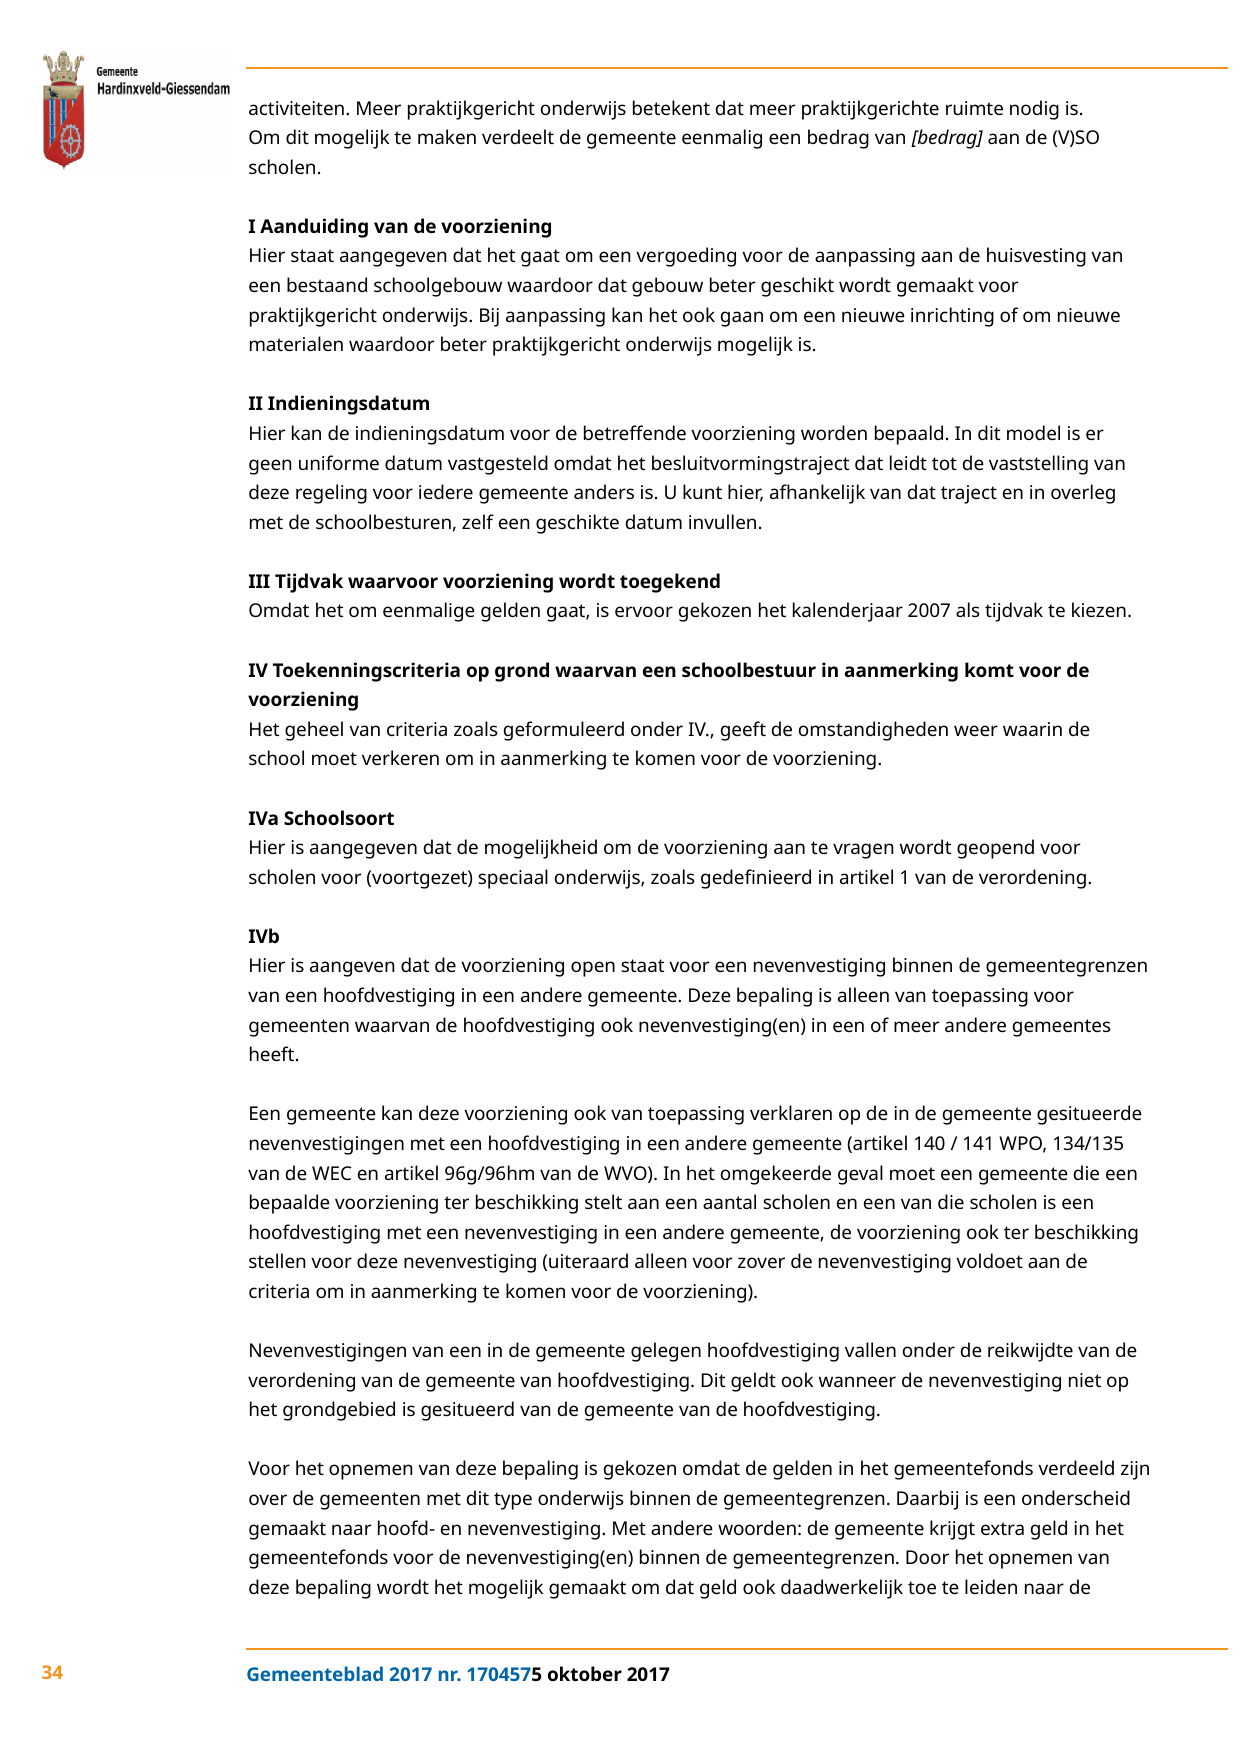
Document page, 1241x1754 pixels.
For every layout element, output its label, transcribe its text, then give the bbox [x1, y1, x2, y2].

text Een gemeente kan deze voorziening ook van toepassing verklaren op de in de gemeente gesitueerde nevenvestigingen met een hoofdvestiging in een andere gemeente (artikel 140 / 141 WPO, 134/135 van de WEC en artikel 96g/96hm van de WVO). In het omgekeerde geval moet een gemeente die een bepaalde voorziening ter beschikking stelt aan een aantal scholen en een van die scholen is een hoofdvestiging met een nevenvestiging in een andere gemeente, de voorziening ook ter beschikking stellen voor deze nevenvestiging (uiteraard alleen voor zover de nevenvestiging voldoet aan de criteria om in aanmerking te komen voor de voorziening). [248, 1101, 1152, 1304]
text Hier is aangeven dat de voorziening open staat voor een nevenvestiging binnen de gemeentegrenzen van een hoofdvestiging in een andere gemeente. Deze bepaling is alleen van toepassing voor gemeenten waarvan de hoofdvestiging ook nevenvestiging(en) in een of meer andere gemeentes heeft. [248, 953, 1152, 1067]
text activiteiten. Meer praktijkgericht onderwijs betekent dat meer praktijkgerichte ruimte nodig is. [248, 95, 1152, 121]
text III Tijdvak waarvoor voorziening wordt toegekend [248, 568, 1152, 594]
picture [41, 47, 231, 172]
text Voor het opnemen van deze bepaling is gekozen omdat de gelden in het gemeentefonds verdeeld zijn over de gemeenten met dit type onderwijs binnen de gemeentegrenzen. Daarbij is een onderscheid gemaakt naar hoofd- en nevenvestiging. Met andere woorden: de gemeente krijgt extra geld in het gemeentefonds voor de nevenvestiging(en) binnen de gemeentegrenzen. Door het opnemen van deze bepaling wordt het mogelijk gemaakt om dat geld ook daadwerkelijk toe te leiden naar de [248, 1456, 1152, 1600]
text IVa Schoolsoort [248, 805, 1152, 831]
text II Indieningsdatum [248, 391, 1152, 416]
text Hier is aangegeven dat de mogelijkheid om de voorziening aan te vragen wordt geopend voor scholen voor (voortgezet) speciaal onderwijs, zoals gedefinieerd in artikel 1 van de verordening. [248, 834, 1152, 890]
text IV Toekenningscriteria op grond waarvan een schoolbestuur in aanmerking komt voor de voorziening [248, 657, 1152, 712]
text I Aanduiding van de voorziening [248, 213, 1152, 239]
text Hier kan de indieningsdatum voor de betreffende voorziening worden bepaald. In dit model is er geen uniforme datum vastgesteld omdat het besluitvormingstraject dat leidt tot de vaststelling van deze regeling voor iedere gemeente anders is. U kunt hier, afhankelijk van dat traject en in overleg met de schoolbesturen, zelf een geschikte datum invullen. [248, 420, 1152, 535]
text Het geheel van criteria zoals geformuleerd onder IV., geeft de omstandigheden weer waarin de school moet verkeren om in aanmerking te komen voor de voorziening. [248, 716, 1152, 771]
text IVb [248, 923, 1152, 949]
text Nevenvestigingen van een in de gemeente gelegen hoofdvestiging vallen onder de reikwijdte van de verordening van de gemeente van hoofdvestiging. Dit geldt ook wanneer de nevenvestiging niet op het grondgebied is gesitueerd van de gemeente van de hoofdvestiging. [248, 1337, 1152, 1422]
text Om dit mogelijk te maken verdeelt de gemeente eenmalig een bedrag van [bedrag] aan de (V)SO scholen. [248, 124, 1152, 180]
text Omdat het om eenmalige gelden gaat, is ervoor gekozen het kalenderjaar 2007 als tijdvak te kiezen. [248, 598, 1152, 623]
text Hier staat aangegeven dat het gaat om een vergoeding voor de aanpassing aan de huisvesting van een bestaand schoolgebouw waardoor dat gebouw beter geschikt wordt gemaakt voor praktijkgericht onderwijs. Bij aanpassing kan het ook gaan om een nieuwe inrichting of om nieuwe materialen waardoor beter praktijkgericht onderwijs mogelijk is. [248, 243, 1152, 357]
